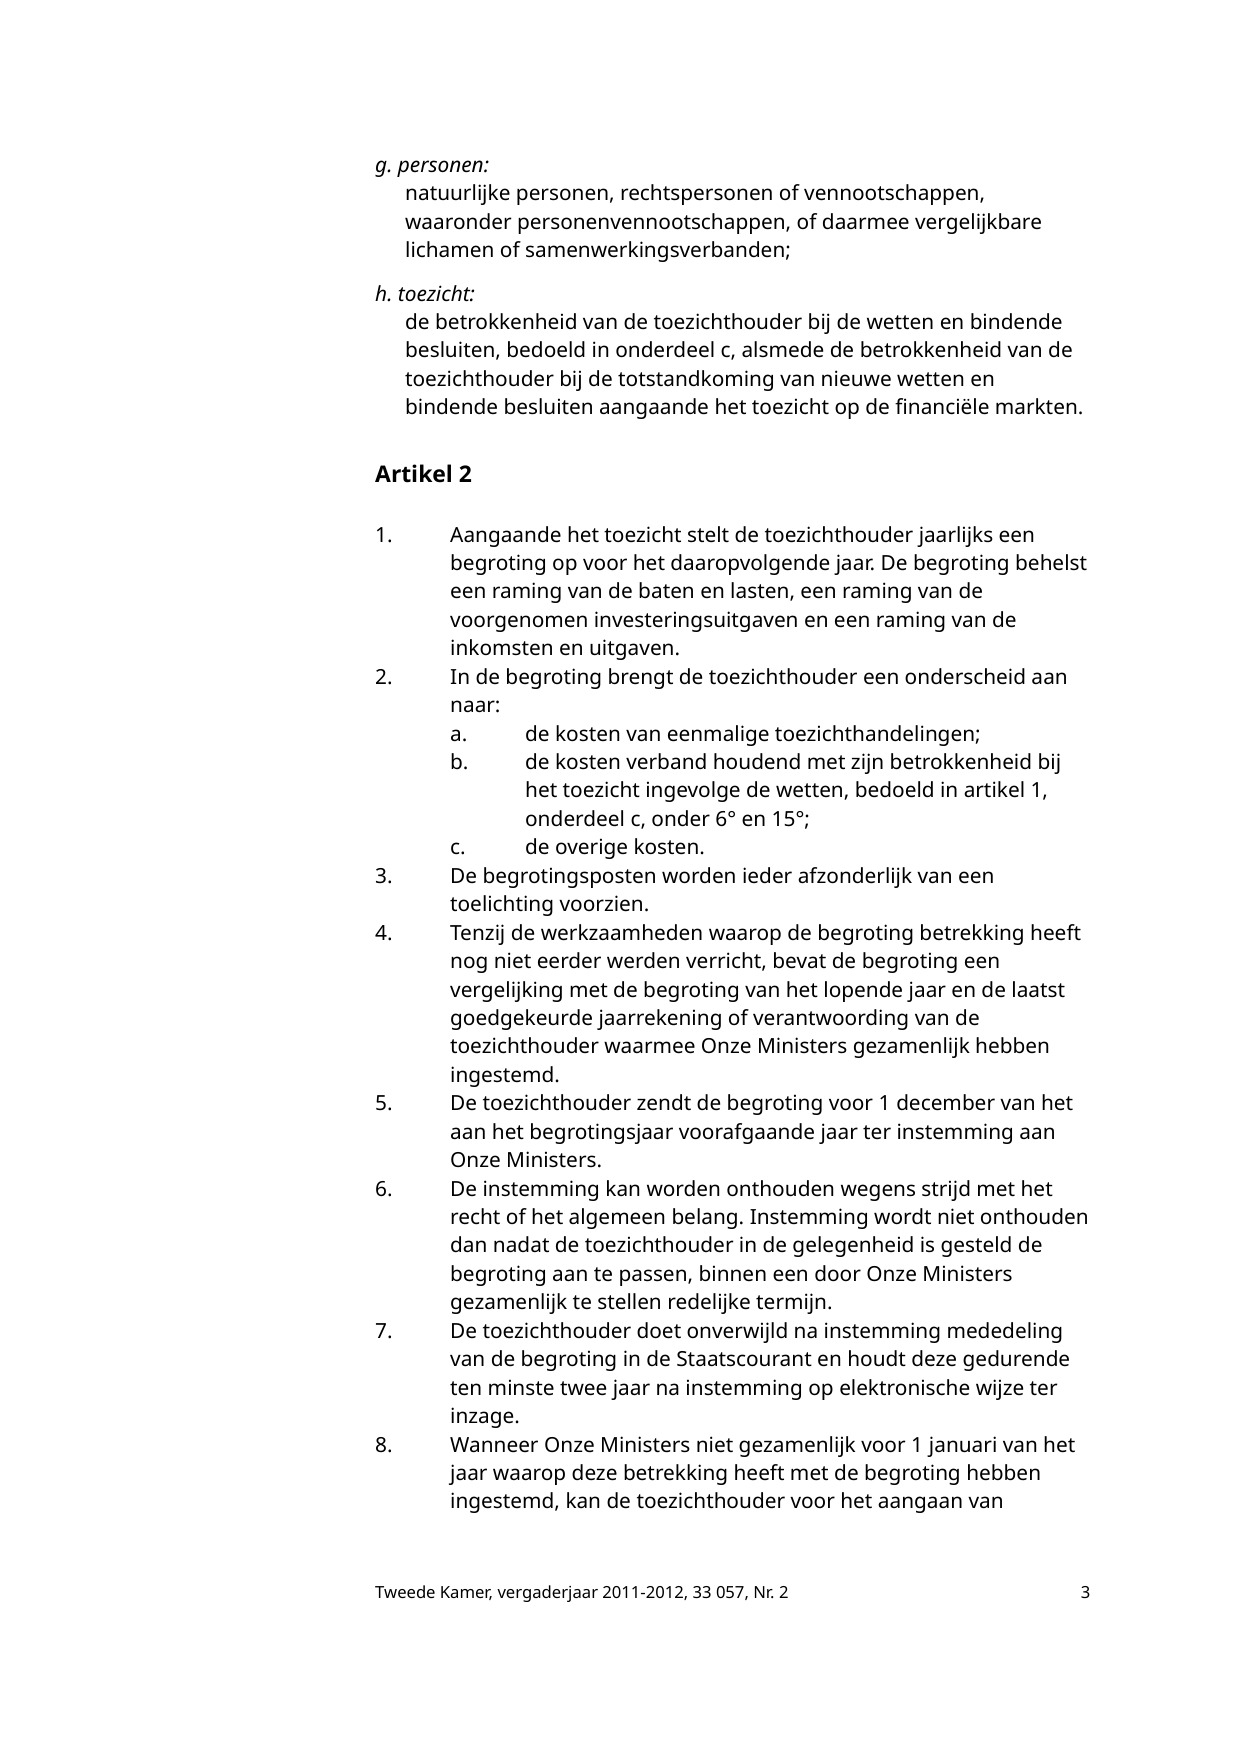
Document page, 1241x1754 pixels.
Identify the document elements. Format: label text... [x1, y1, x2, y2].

list de kosten verband houdend met zijn betrokkenheid bij het toezicht ingevolge de wetten, bedoeld in artikel 1, onderdeel c, onder 6° en 15°; [450, 747, 1090, 832]
list De toezichthouder doet onverwijld na instemming mededeling van de begroting in de Staatscourant en houdt deze gedurende ten minste twee jaar na instemming op elektronische wijze ter inzage. [375, 1316, 1090, 1430]
list Wanneer Onze Ministers niet gezamenlijk voor 1 januari van het jaar waarop deze betrekking heeft met de begroting hebben ingestemd, kan de toezichthouder voor het aangaan van [375, 1430, 1090, 1515]
list De begrotingsposten worden ieder afzonderlijk van een toelichting voorzien. [375, 861, 1090, 918]
text g. personen: [375, 150, 1090, 178]
list Aangaande het toezicht stelt de toezichthouder jaarlijks een begroting op voor het daaropvolgende jaar. De begroting behelst een raming van de baten en lasten, een raming van de voorgenomen investeringsuitgaven en een raming van de inkomsten en uitgaven. [375, 520, 1090, 662]
list Tenzij de werkzaamheden waarop de begroting betrekking heeft nog niet eerder werden verricht, bevat de begroting een vergelijking met de begroting van het lopende jaar en de laatst goedgekeurde jaarrekening of verantwoording van de toezichthouder waarmee Onze Ministers gezamenlijk hebben ingestemd. [375, 918, 1090, 1088]
list de overige kosten. [450, 832, 1090, 861]
list De instemming kan worden onthouden wegens strijd met het recht of het algemeen belang. Instemming wordt niet onthouden dan nadat de toezichthouder in de gelegenheid is gesteld de begroting aan te passen, binnen een door Onze Ministers gezamenlijk te stellen redelijke termijn. [375, 1174, 1090, 1316]
text de betrokkenheid van de toezichthouder bij de wetten en bindende besluiten, bedoeld in onderdeel c, alsmede de betrokkenheid van de toezichthouder bij de totstandkoming van nieuwe wetten en bindende besluiten aangaande het toezicht op de financiële markten. [405, 307, 1090, 421]
text natuurlijke personen, rechtspersonen of vennootschappen, waaronder personenvennootschappen, of daarmee vergelijkbare lichamen of samenwerkingsverbanden; [405, 178, 1090, 264]
subtitle Artikel 2 [375, 458, 1090, 490]
list In de begroting brengt de toezichthouder een onderscheid aan naar: [375, 662, 1090, 719]
list De toezichthouder zendt de begroting voor 1 december van het aan het begrotingsjaar voorafgaande jaar ter instemming aan Onze Ministers. [375, 1088, 1090, 1174]
list de kosten van eenmalige toezichthandelingen; [450, 719, 1090, 747]
text h. toezicht: [375, 279, 1090, 307]
